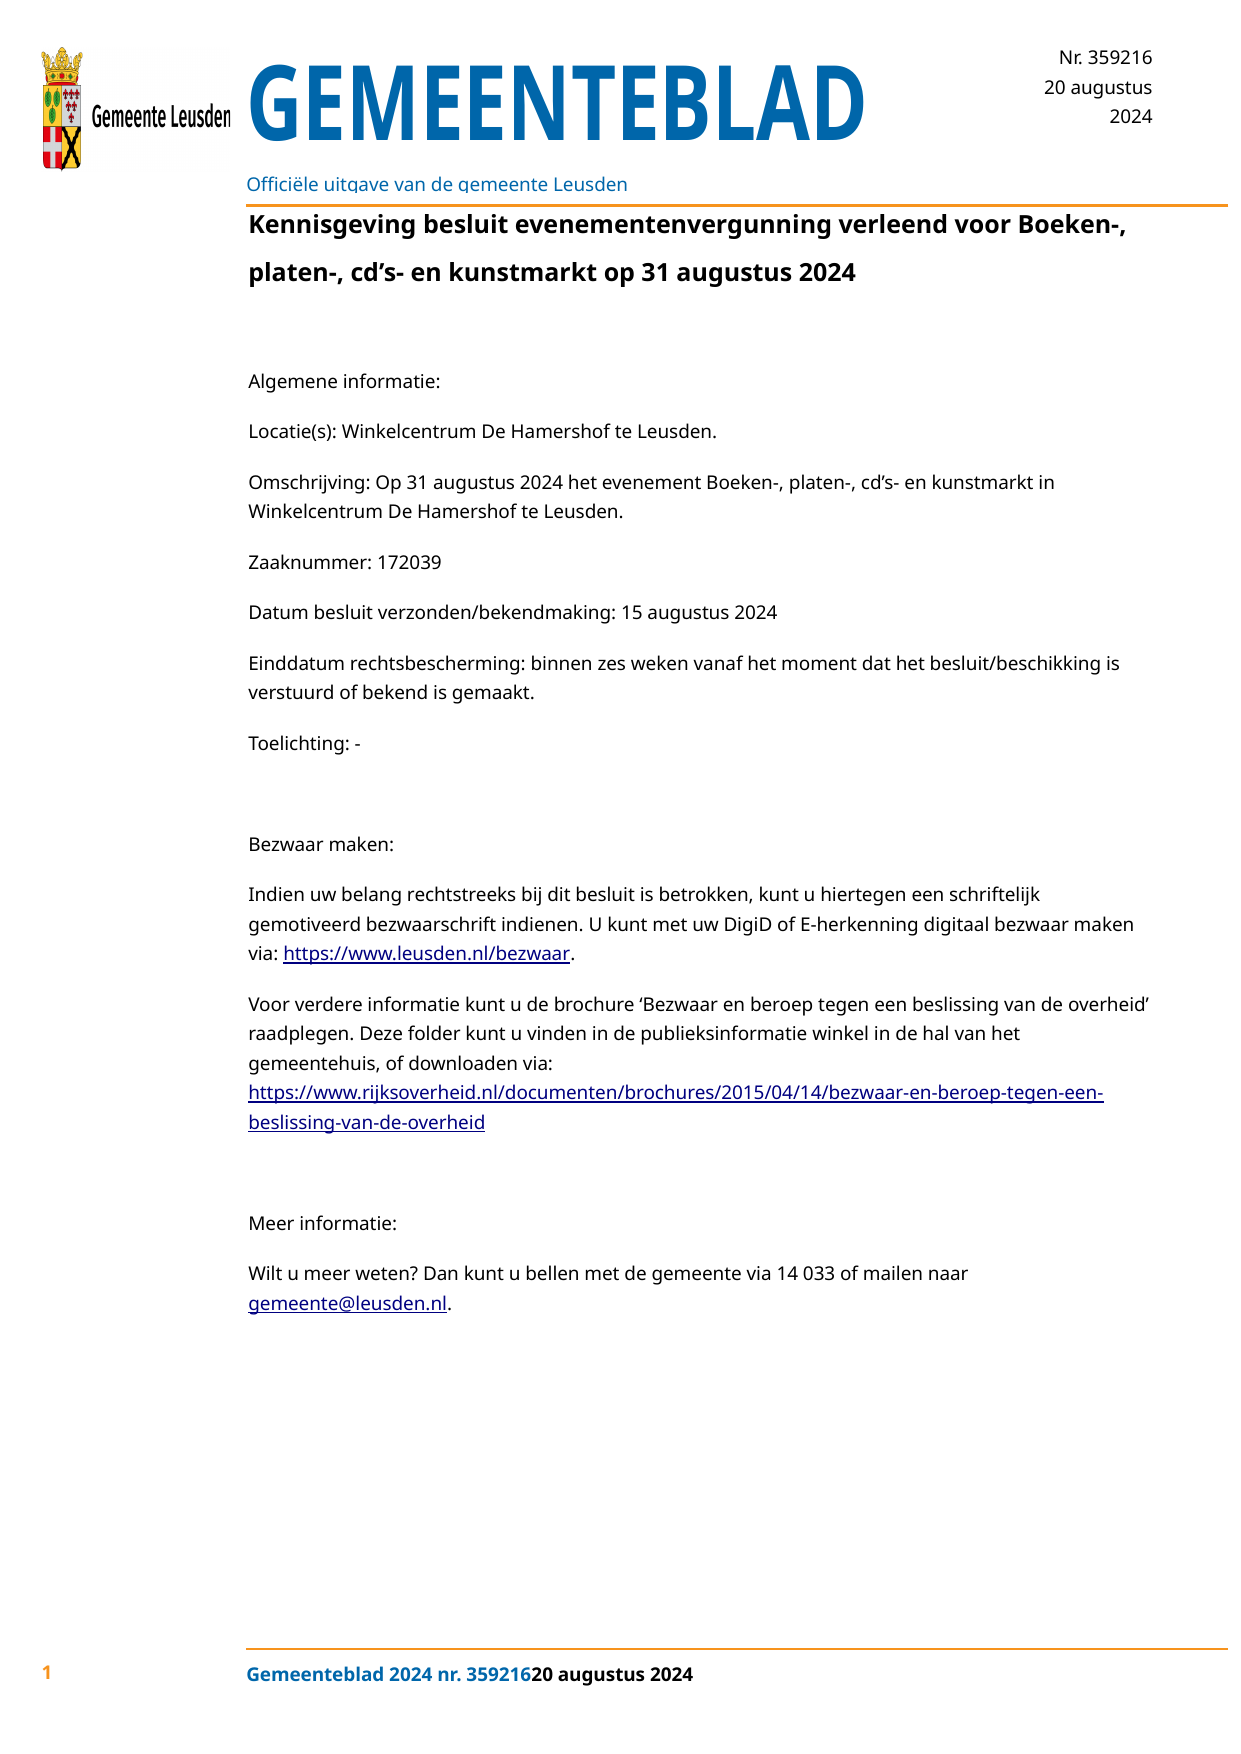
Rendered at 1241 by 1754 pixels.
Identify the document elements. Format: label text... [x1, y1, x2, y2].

text Indien uw belang rechtstreeks bij dit besluit is betrokken, kunt u hiertegen een schriftelijk gemotiveerd bezwaarschrift indienen. U kunt met uw DigiD of E-herkenning digitaal bezwaar maken via: https://www.leusden.nl/bezwaar. [248, 881, 1152, 966]
text Meer informatie: [248, 1210, 1152, 1236]
text Zaaknummer: 172039 [248, 549, 1152, 575]
picture [41, 47, 231, 172]
text Locatie(s): Winkelcentrum De Hamershof te Leusden. [248, 419, 1152, 444]
text Algemene informatie: [248, 368, 1152, 394]
text Bezwaar maken: [248, 831, 1152, 857]
text Voor verdere informatie kunt u de brochure ‘Bezwaar en beroep tegen een beslissing van de overheid’ raadplegen. Deze folder kunt u vinden in de publieksinformatie winkel in de hal van het gemeentehuis, of downloaden via: https://www.rijksoverheid.nl/documenten/brochures/2015/04/14/bezwaar-en-beroep-tegen-een-beslissing-van-de-overheid [248, 991, 1152, 1135]
text Wilt u meer weten? Dan kunt u bellen met de gemeente via 14 033 of mailen naar gemeente@leusden.nl. [248, 1260, 1152, 1316]
text Omschrijving: Op 31 augustus 2024 het evenement Boeken-, platen-, cd’s- en kunstmarkt in Winkelcentrum De Hamershof te Leusden. [248, 469, 1152, 524]
text Einddatum rechtsbescherming: binnen zes weken vanaf het moment dat het besluit/beschikking is verstuurd of bekend is gemaakt. [248, 650, 1152, 705]
text Toelichting: - [248, 730, 1152, 756]
text Kennisgeving besluit evenementenvergunning verleend voor Boeken-, platen-, cd’s- en kunstmarkt op 31 augustus 2024 [248, 207, 1152, 288]
text Datum besluit verzonden/bekendmaking: 15 augustus 2024 [248, 599, 1152, 625]
